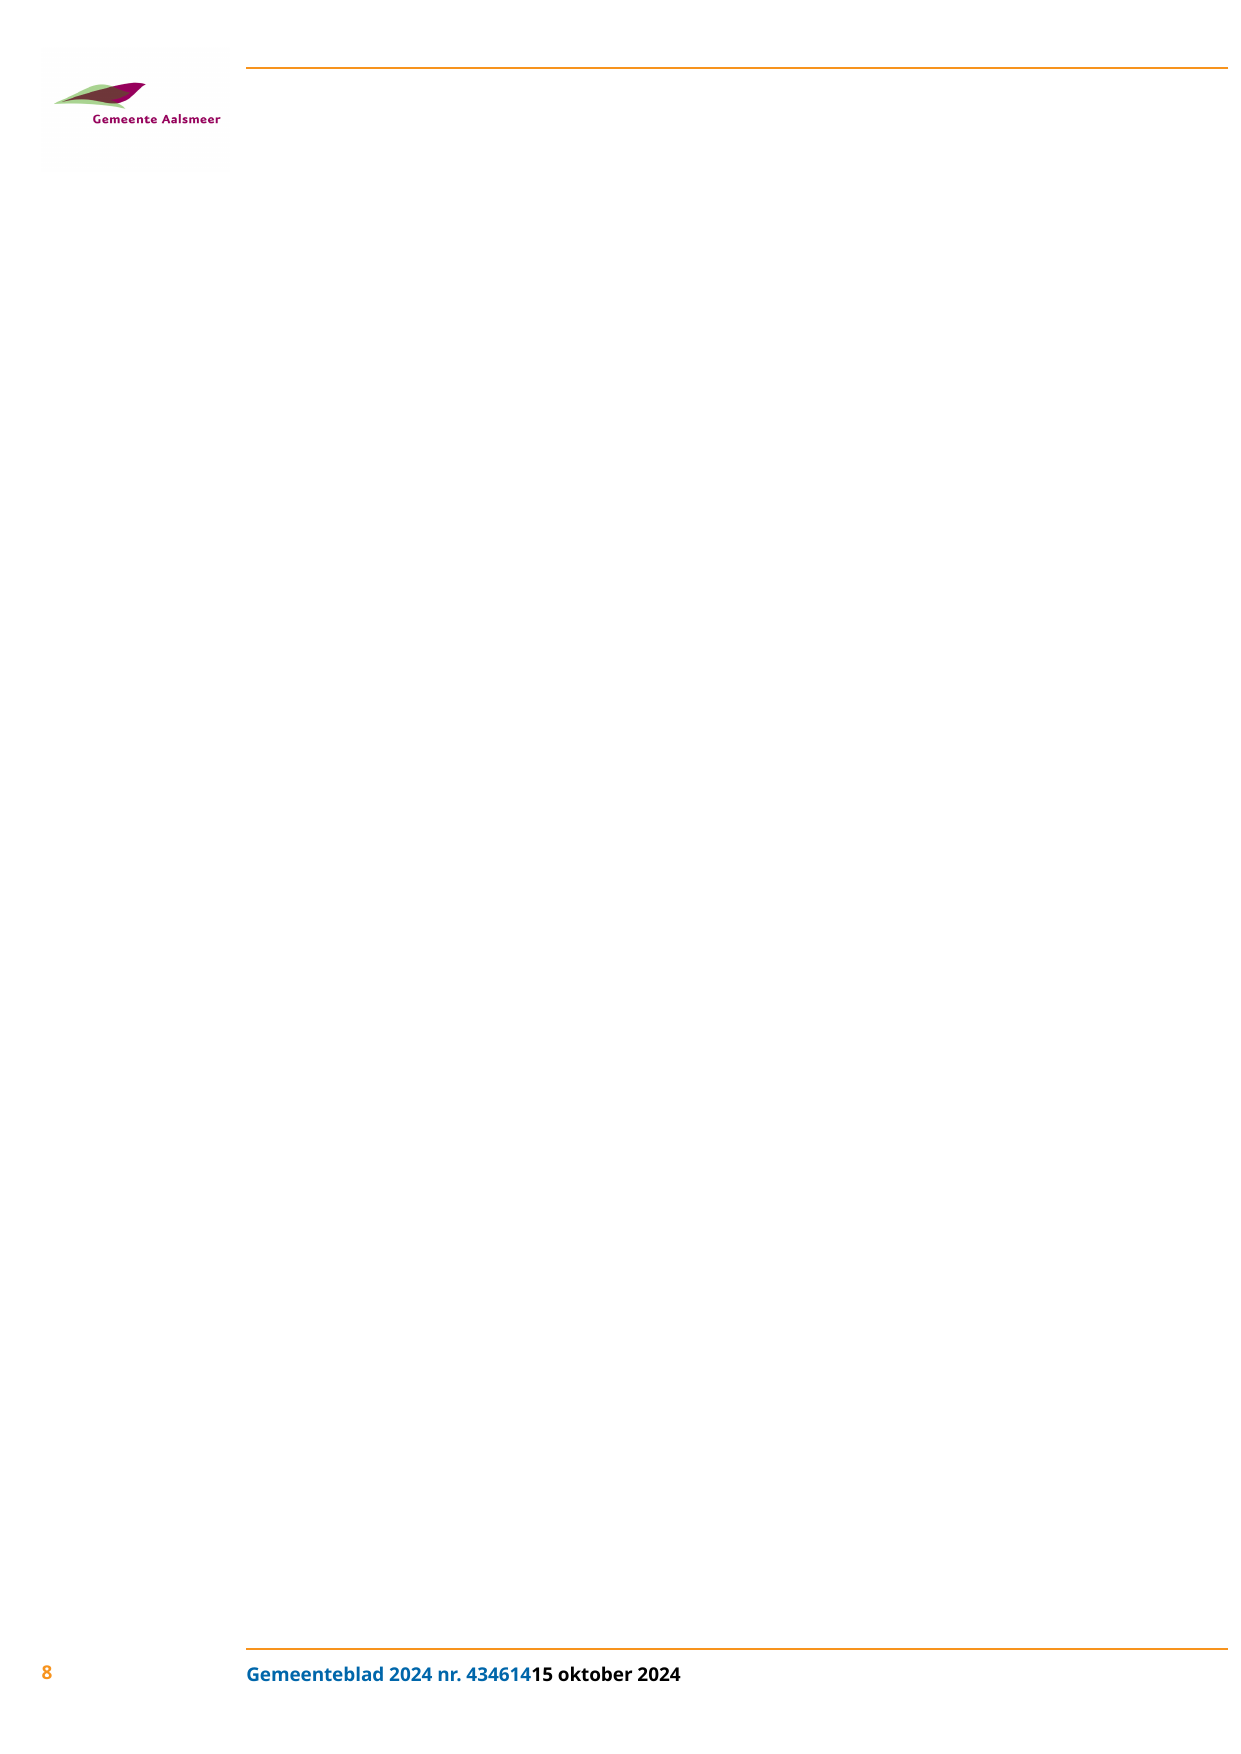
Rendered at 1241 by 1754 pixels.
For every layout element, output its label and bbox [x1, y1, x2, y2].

picture [41, 47, 231, 172]
